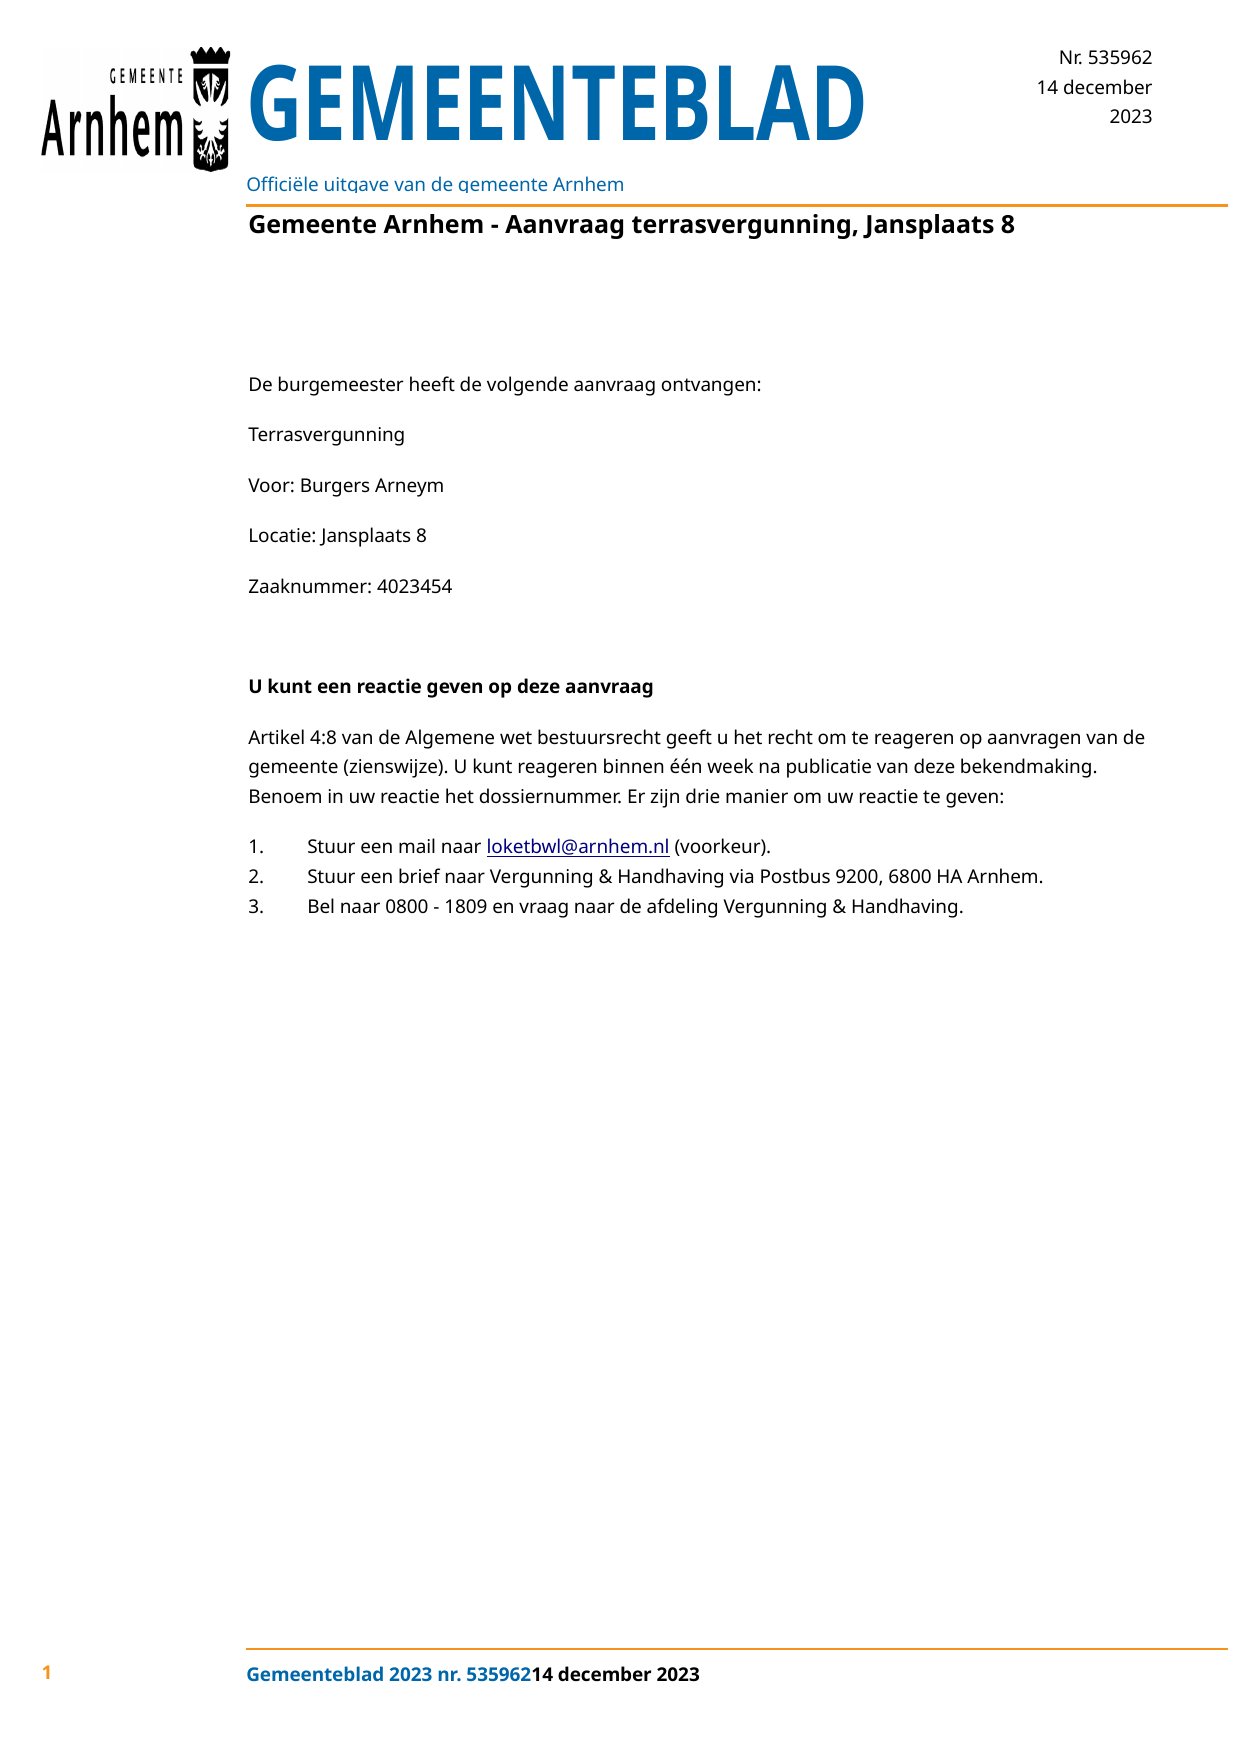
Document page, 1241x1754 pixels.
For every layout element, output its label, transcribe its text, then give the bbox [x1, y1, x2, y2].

list Stuur een mail naar loketbwl@arnhem.nl (voorkeur). [248, 834, 1152, 859]
text Voor: Burgers Arneym [248, 472, 1152, 498]
picture [41, 47, 231, 172]
text Gemeente Arnhem - Aanvraag terrasvergunning, Jansplaats 8 [248, 207, 1152, 241]
text Zaaknummer: 4023454 [248, 573, 1152, 598]
list Bel naar 0800 - 1809 en vraag naar de afdeling Vergunning & Handhaving. [248, 893, 1152, 918]
list Stuur een brief naar Vergunning & Handhaving via Postbus 9200, 6800 HA Arnhem. [248, 863, 1152, 889]
text Locatie: Jansplaats 8 [248, 522, 1152, 548]
text De burgemeester heeft de volgende aanvraag ontvangen: [248, 371, 1152, 397]
text Artikel 4:8 van de Algemene wet bestuursrecht geeft u het recht om te reageren op aanvragen van de gemeente (zienswijze). U kunt reageren binnen één week na publicatie van deze bekendmaking. Benoem in uw reactie het dossiernummer. Er zijn drie manier om uw reactie te geven: [248, 724, 1152, 809]
text Terrasvergunning [248, 422, 1152, 447]
text U kunt een reactie geven op deze aanvraag [248, 674, 1152, 699]
